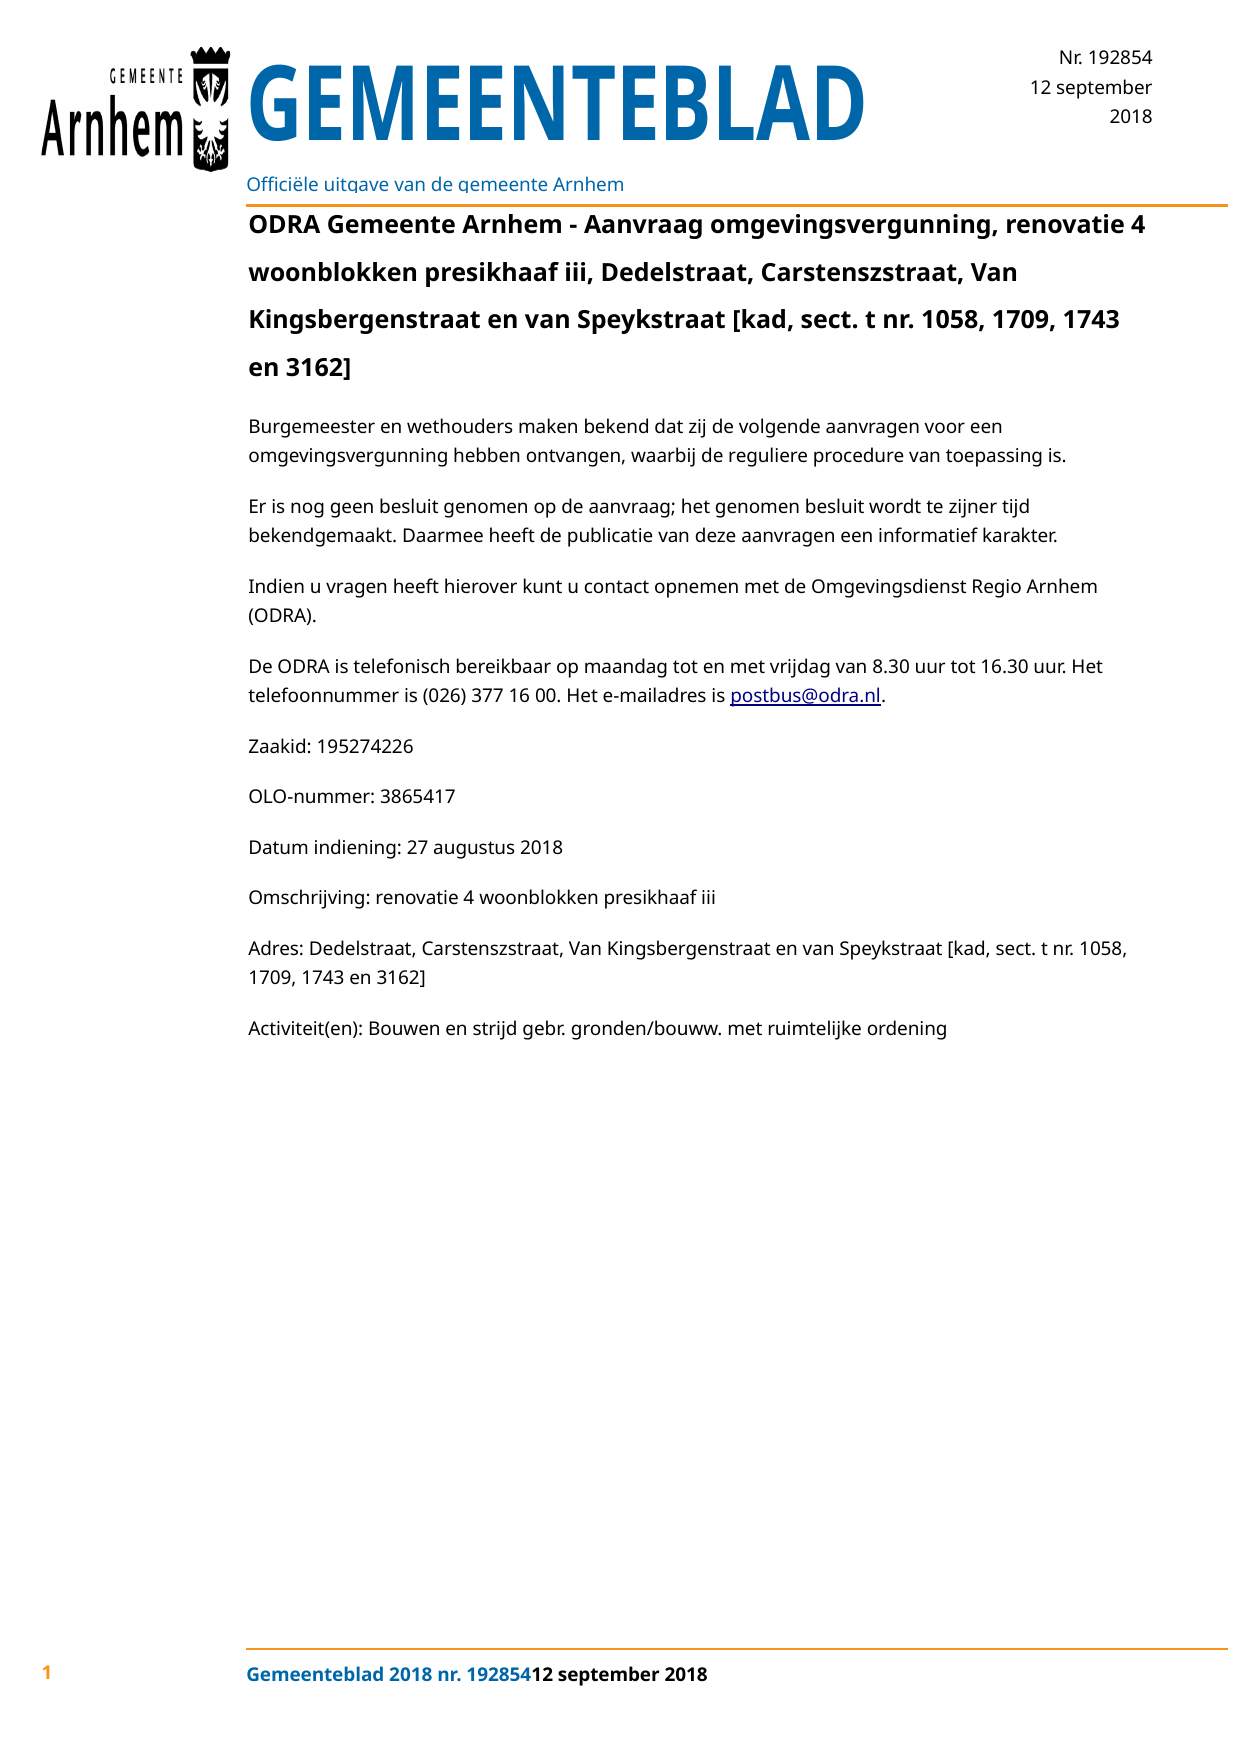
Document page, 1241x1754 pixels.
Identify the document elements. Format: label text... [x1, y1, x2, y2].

text OLO-nummer: 3865417 [248, 783, 1152, 809]
text Zaakid: 195274226 [248, 733, 1152, 759]
text Er is nog geen besluit genomen op de aanvraag; het genomen besluit wordt te zijner tijd bekendgemaakt. Daarmee heeft de publicatie van deze aanvragen een informatief karakter. [248, 493, 1152, 548]
text De ODRA is telefonisch bereikbaar op maandag tot en met vrijdag van 8.30 uur tot 16.30 uur. Het telefoonnummer is (026) 377 16 00. Het e-mailadres is postbus@odra.nl. [248, 653, 1152, 708]
picture [41, 47, 231, 172]
text ODRA Gemeente Arnhem - Aanvraag omgevingsvergunning, renovatie 4 woonblokken presikhaaf iii, Dedelstraat, Carstenszstraat, Van Kingsbergenstraat en van Speykstraat [kad, sect. t nr. 1058, 1709, 1743 en 3162] [248, 207, 1152, 384]
text Indien u vragen heeft hierover kunt u contact opnemen met de Omgevingsdienst Regio Arnhem (ODRA). [248, 573, 1152, 628]
text Activiteit(en): Bouwen en strijd gebr. gronden/bouww. met ruimtelijke ordening [248, 1015, 1152, 1041]
text Omschrijving: renovatie 4 woonblokken presikhaaf iii [248, 884, 1152, 910]
text Burgemeester en wethouders maken bekend dat zij de volgende aanvragen voor een omgevingsvergunning hebben ontvangen, waarbij de reguliere procedure van toepassing is. [248, 413, 1152, 468]
text Datum indiening: 27 augustus 2018 [248, 834, 1152, 860]
text Adres: Dedelstraat, Carstenszstraat, Van Kingsbergenstraat en van Speykstraat [kad, sect. t nr. 1058, 1709, 1743 en 3162] [248, 935, 1152, 990]
